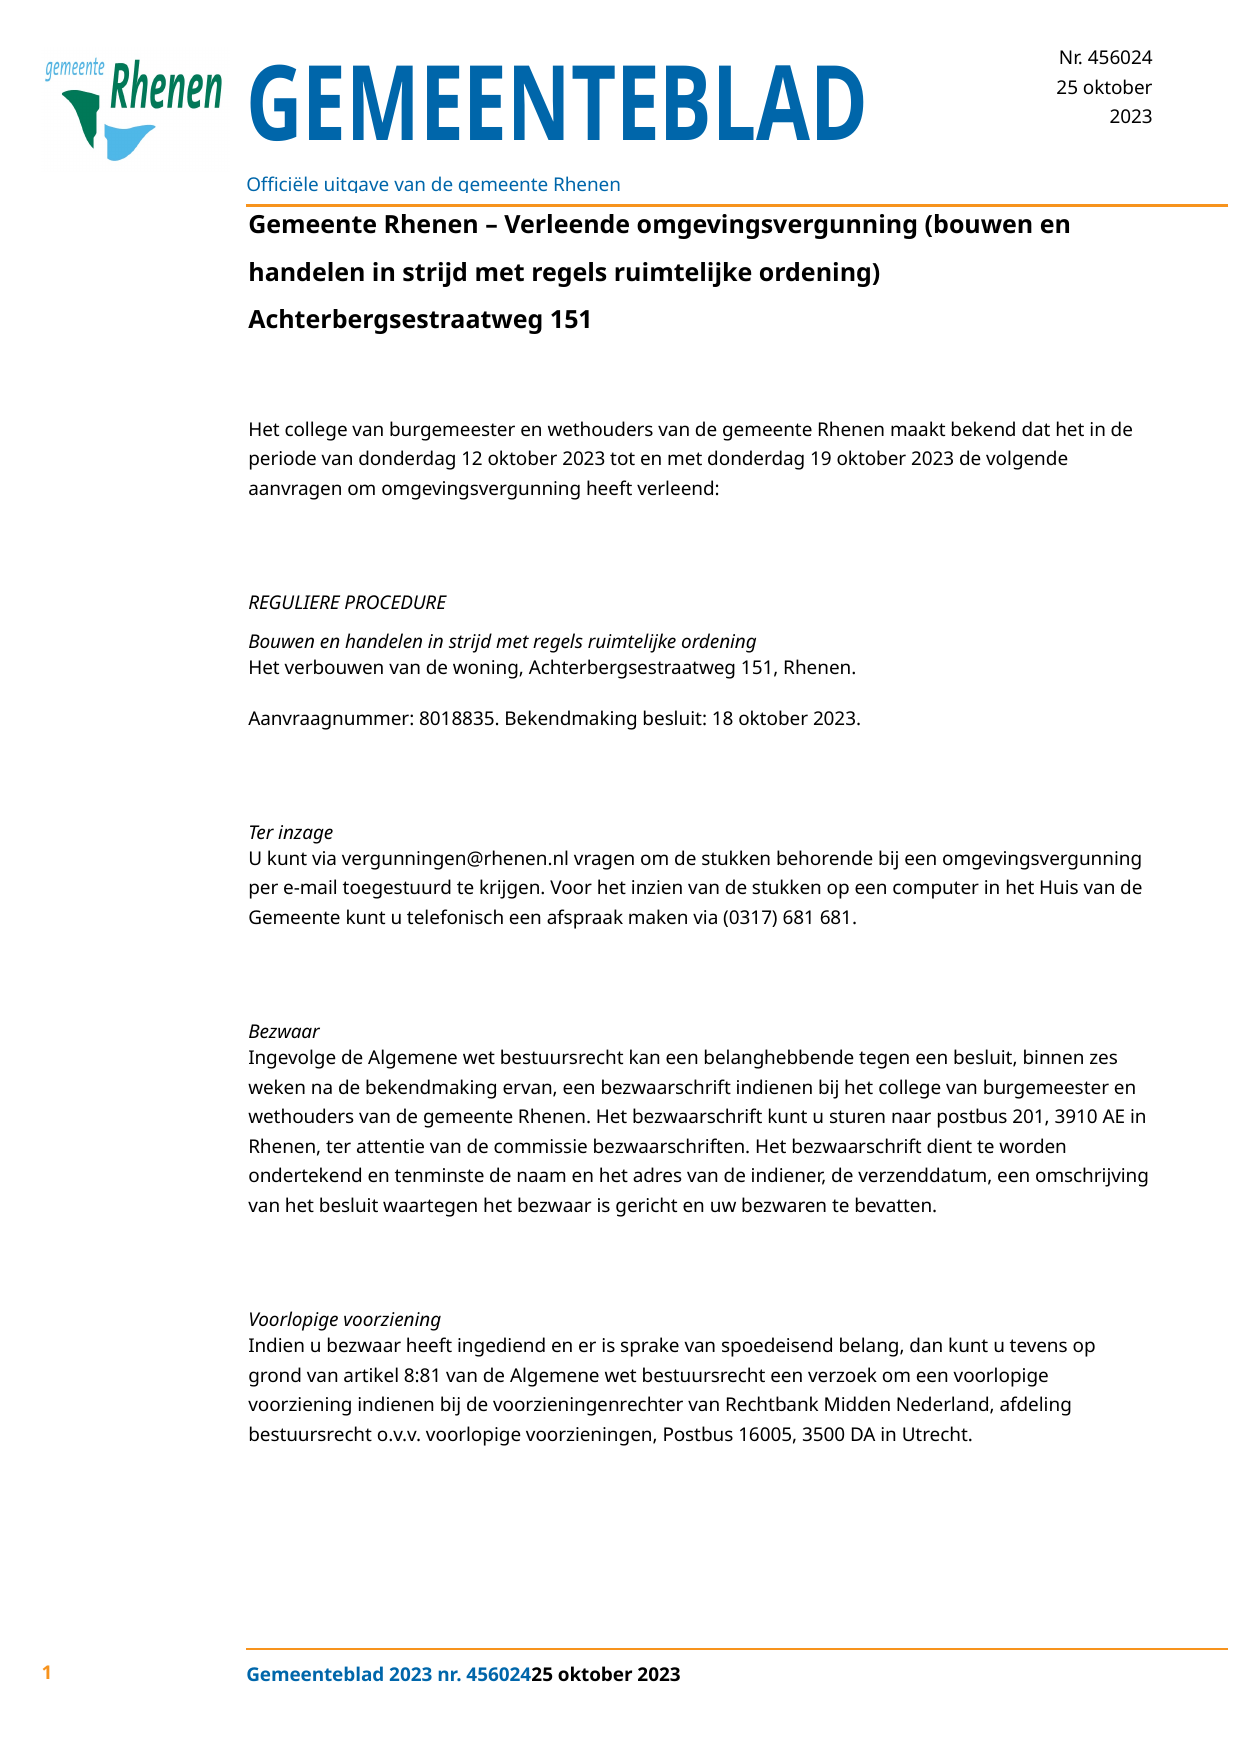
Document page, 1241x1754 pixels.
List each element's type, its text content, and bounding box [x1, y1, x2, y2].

text Indien u bezwaar heeft ingediend en er is sprake van spoedeisend belang, dan kunt u tevens op grond van artikel 8:81 van de Algemene wet bestuursrecht een verzoek om een voorlopige voorziening indienen bij de voorzieningenrechter van Rechtbank Midden Nederland, afdeling bestuursrecht o.v.v. voorlopige voorzieningen, Postbus 16005, 3500 DA in Utrecht. [248, 1332, 1152, 1447]
text Bouwen en handelen in strijd met regels ruimtelijke ordening [248, 629, 1152, 654]
text Het verbouwen van de woning, Achterbergsestraatweg 151, Rhenen. [248, 654, 1152, 680]
text Gemeente Rhenen – Verleende omgevingsvergunning (bouwen en handelen in strijd met regels ruimtelijke ordening) Achterbergsestraatweg 151 [248, 207, 1152, 336]
text Aanvraagnummer: 8018835. Bekendmaking besluit: 18 oktober 2023. [248, 705, 1152, 731]
text Ter inzage [248, 819, 1152, 845]
text U kunt via vergunningen@rhenen.nl vragen om de stukken behorende bij een omgevingsvergunning per e-mail toegestuurd te krijgen. Voor het inzien van de stukken op een computer in het Huis van de Gemeente kunt u telefonisch een afspraak maken via (0317) 681 681. [248, 845, 1152, 930]
text Ingevolge de Algemene wet bestuursrecht kan een belanghebbende tegen een besluit, binnen zes weken na de bekendmaking ervan, een bezwaarschrift indienen bij het college van burgemeester en wethouders van de gemeente Rhenen. Het bezwaarschrift kunt u sturen naar postbus 201, 3910 AE in Rhenen, ter attentie van de commissie bezwaarschriften. Het bezwaarschrift dient te worden ondertekend en tenminste de naam en het adres van de indiener, de verzenddatum, een omschrijving van het besluit waartegen het bezwaar is gericht en uw bezwaren te bevatten. [248, 1044, 1152, 1218]
text Het college van burgemeester en wethouders van de gemeente Rhenen maakt bekend dat het in de periode van donderdag 12 oktober 2023 tot en met donderdag 19 oktober 2023 de volgende aanvragen om omgevingsvergunning heeft verleend: [248, 416, 1152, 501]
text Voorlopige voorziening [248, 1307, 1152, 1332]
picture [41, 47, 231, 172]
text REGULIERE PROCEDURE [248, 589, 1152, 615]
text Bezwaar [248, 1018, 1152, 1044]
